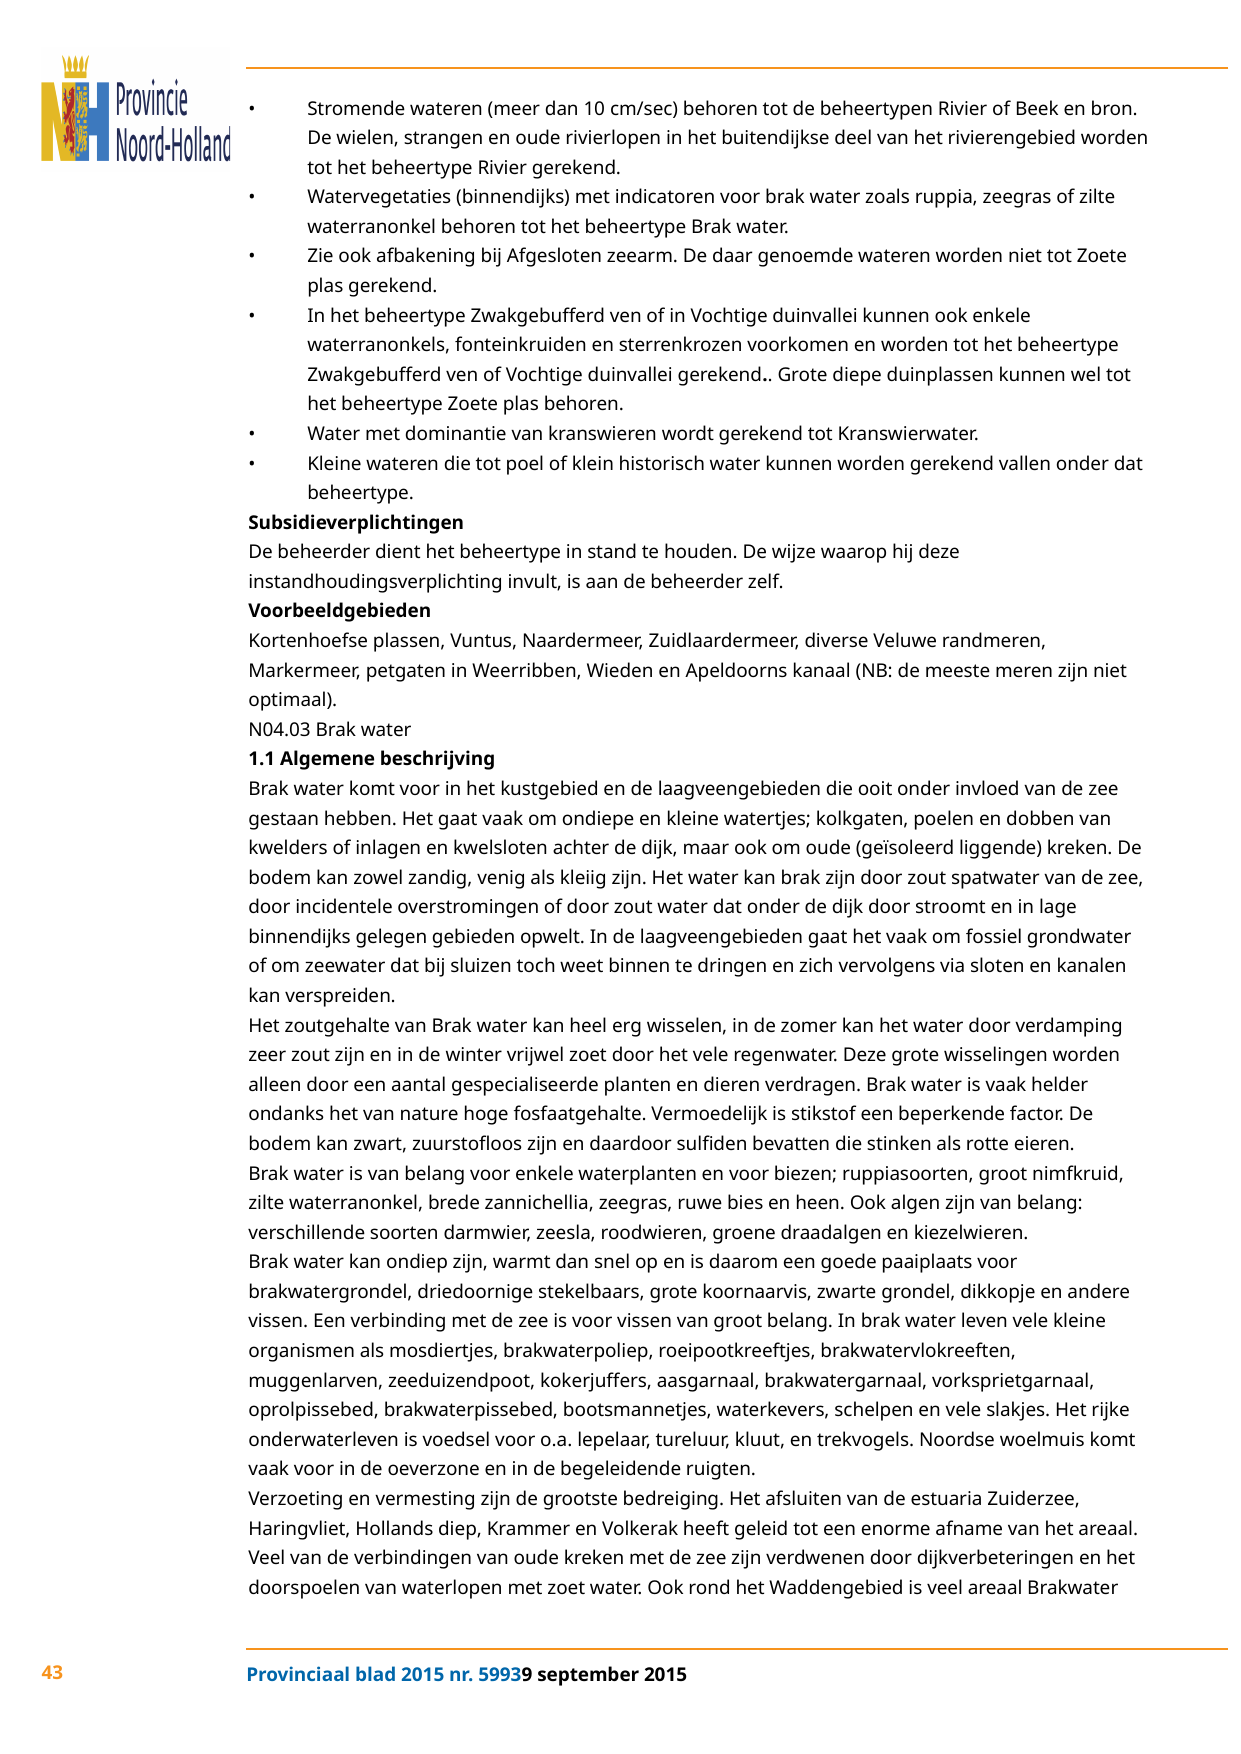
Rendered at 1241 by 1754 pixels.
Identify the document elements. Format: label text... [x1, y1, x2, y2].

text Subsidieverplichtingen [248, 509, 1152, 535]
list Water met dominantie van kranswieren wordt gerekend tot Kranswierwater. [248, 420, 1152, 446]
text Het zoutgehalte van Brak water kan heel erg wisselen, in de zomer kan het water door verdamping zeer zout zijn en in de winter vrijwel zoet door het vele regenwater. Deze grote wisselingen worden alleen door een aantal gespecialiseerde planten en dieren verdragen. Brak water is vaak helder ondanks het van nature hoge fosfaatgehalte. Vermoedelijk is stikstof een beperkende factor. De bodem kan zwart, zuurstofloos zijn en daardoor sulfiden bevatten die stinken als rotte eieren. [248, 1012, 1152, 1156]
list Zie ook afbakening bij Afgesloten zeearm. De daar genoemde wateren worden niet tot Zoete plas gerekend. [248, 243, 1152, 298]
picture [41, 47, 231, 172]
text Voorbeeldgebieden [248, 598, 1152, 623]
text De beheerder dient het beheertype in stand te houden. De wijze waarop hij deze instandhoudingsverplichting invult, is aan de beheerder zelf. [248, 538, 1152, 594]
text 1.1 Algemene beschrijving [248, 746, 1152, 771]
text Brak water komt voor in het kustgebied en de laagveengebieden die ooit onder invloed van de zee gestaan hebben. Het gaat vaak om ondiepe en kleine watertjes; kolkgaten, poelen en dobben van kwelders of inlagen en kwelsloten achter de dijk, maar ook om oude (geïsoleerd liggende) kreken. De bodem kan zowel zandig, venig als kleiig zijn. Het water kan brak zijn door zout spatwater van de zee, door incidentele overstromingen of door zout water dat onder de dijk door stroomt en in lage binnendijks gelegen gebieden opwelt. In de laagveengebieden gaat het vaak om fossiel grondwater of om zeewater dat bij sluizen toch weet binnen te dringen en zich vervolgens via sloten en kanalen kan verspreiden. [248, 775, 1152, 1008]
text Kortenhoefse plassen, Vuntus, Naardermeer, Zuidlaardermeer, diverse Veluwe randmeren, Markermeer, petgaten in Weerribben, Wieden en Apeldoorns kanaal (NB: de meeste meren zijn niet optimaal). [248, 627, 1152, 712]
list Kleine wateren die tot poel of klein historisch water kunnen worden gerekend vallen onder dat beheertype. [248, 450, 1152, 505]
text Brak water is van belang voor enkele waterplanten en voor biezen; ruppiasoorten, groot nimfkruid, zilte waterranonkel, brede zannichellia, zeegras, ruwe bies en heen. Ook algen zijn van belang: verschillende soorten darmwier, zeesla, roodwieren, groene draadalgen en kiezelwieren. [248, 1160, 1152, 1245]
text Verzoeting en vermesting zijn de grootste bedreiging. Het afsluiten van de estuaria Zuiderzee, Haringvliet, Hollands diep, Krammer en Volkerak heeft geleid tot een enorme afname van het areaal. Veel van de verbindingen van oude kreken met de zee zijn verdwenen door dijkverbeteringen en het doorspoelen van waterlopen met zoet water. Ook rond het Waddengebied is veel areaal Brakwater [248, 1485, 1152, 1600]
text Brak water kan ondiep zijn, warmt dan snel op en is daarom een goede paaiplaats voor brakwatergrondel, driedoornige stekelbaars, grote koornaarvis, zwarte grondel, dikkopje en andere vissen. Een verbinding met de zee is voor vissen van groot belang. In brak water leven vele kleine organismen als mosdiertjes, brakwaterpoliep, roeipootkreeftjes, brakwatervlokreeften, muggenlarven, zeeduizendpoot, kokerjuffers, aasgarnaal, brakwatergarnaal, vorksprietgarnaal, oprolpissebed, brakwaterpissebed, bootsmannetjes, waterkevers, schelpen en vele slakjes. Het rijke onderwaterleven is voedsel voor o.a. lepelaar, tureluur, kluut, en trekvogels. Noordse woelmuis komt vaak voor in de oeverzone en in de begeleidende ruigten. [248, 1248, 1152, 1481]
list Watervegetaties (binnendijks) met indicatoren voor brak water zoals ruppia, zeegras of zilte waterranonkel behoren tot het beheertype Brak water. [248, 183, 1152, 239]
text N04.03 Brak water [248, 716, 1152, 742]
list In het beheertype Zwakgebufferd ven of in Vochtige duinvallei kunnen ook enkele waterranonkels, fonteinkruiden en sterrenkrozen voorkomen en worden tot het beheertype Zwakgebufferd ven of Vochtige duinvallei gerekend.. Grote diepe duinplassen kunnen wel tot het beheertype Zoete plas behoren. [248, 302, 1152, 416]
list Stromende wateren (meer dan 10 cm/sec) behoren tot de beheertypen Rivier of Beek en bron. De wielen, strangen en oude rivierlopen in het buitendijkse deel van het rivierengebied worden tot het beheertype Rivier gerekend. [248, 95, 1152, 180]
